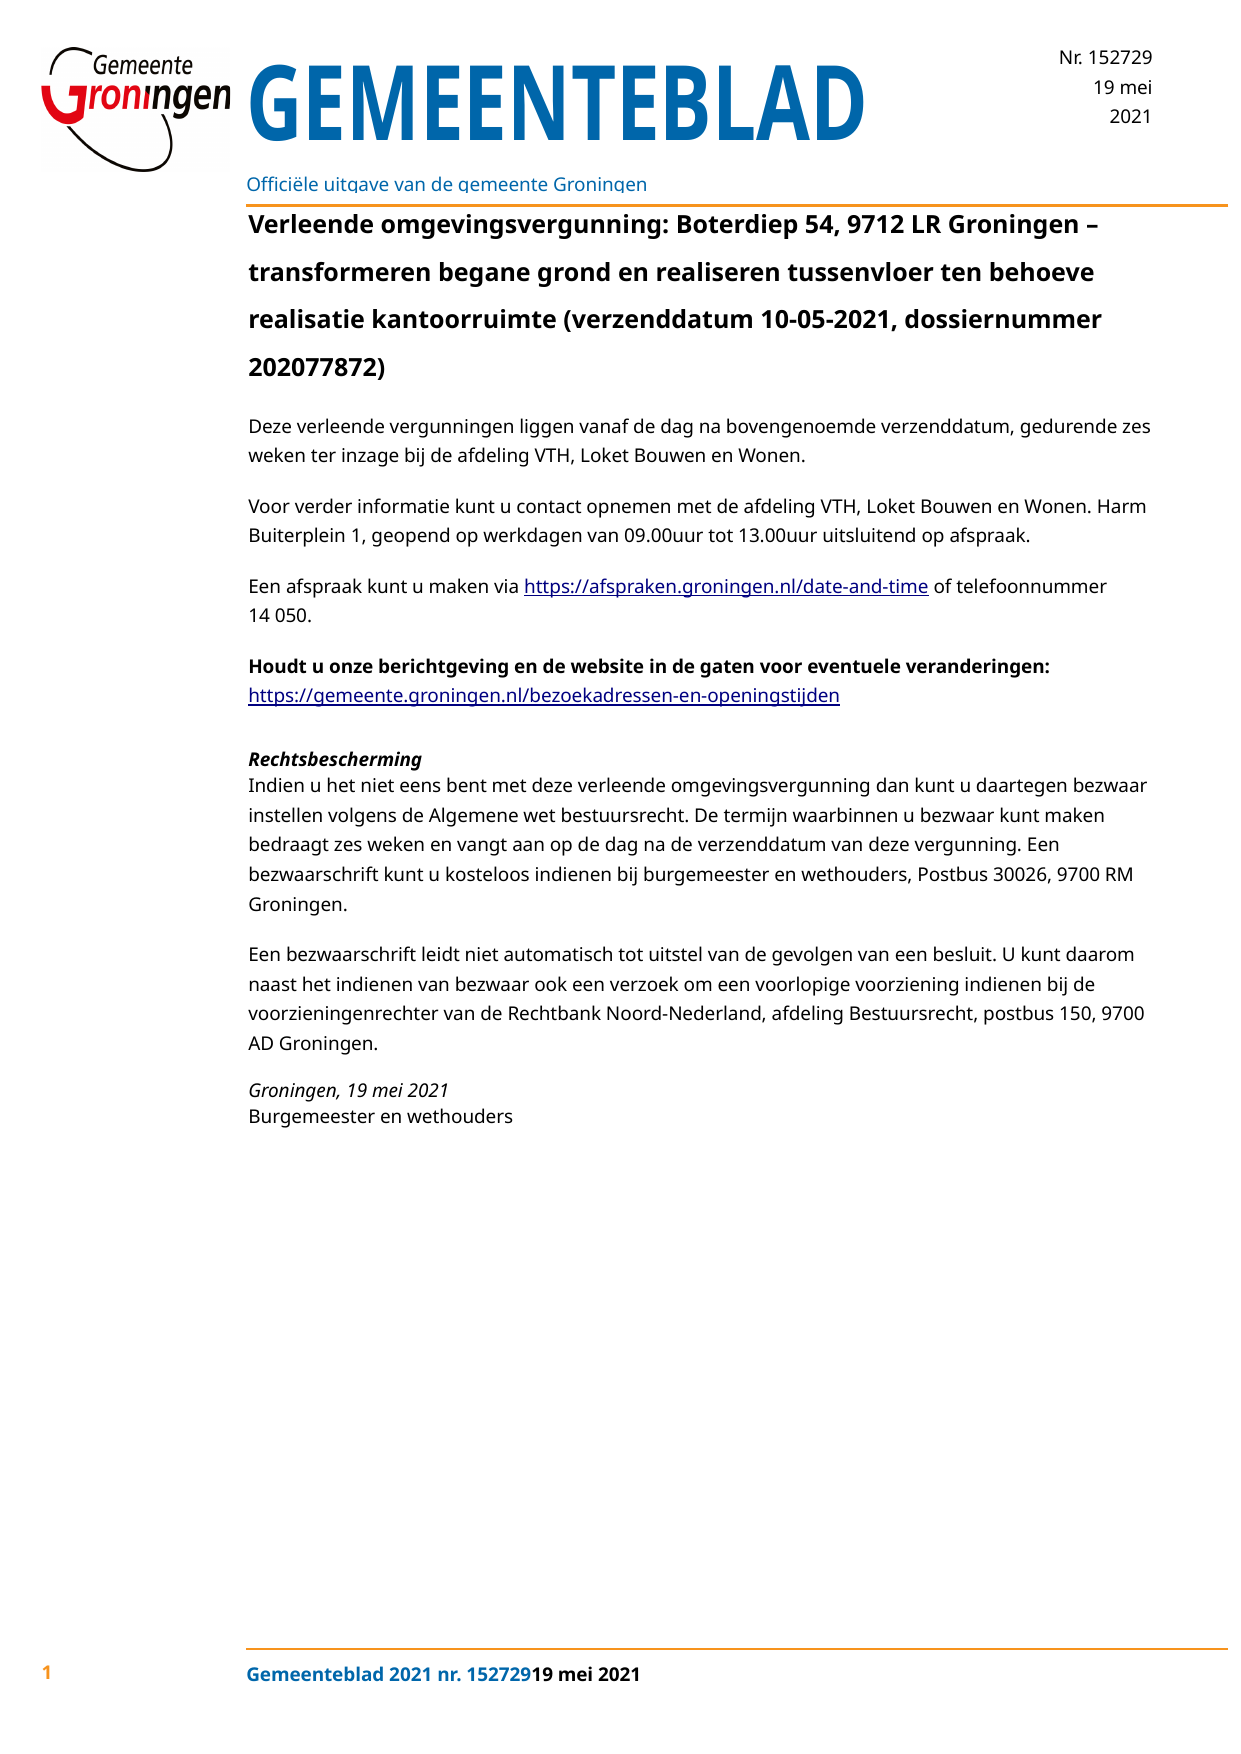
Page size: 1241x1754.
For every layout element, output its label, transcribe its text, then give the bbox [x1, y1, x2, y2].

picture [41, 47, 231, 172]
text Verleende omgevingsvergunning: Boterdiep 54, 9712 LR Groningen – transformeren begane grond en realiseren tussenvloer ten behoeve realisatie kantoorruimte (verzenddatum 10-05-2021, dossiernummer 202077872) [248, 207, 1152, 384]
text Groningen, 19 mei 2021 [248, 1078, 1152, 1103]
text Burgemeester en wethouders [248, 1103, 1152, 1129]
text Deze verleende vergunningen liggen vanaf de dag na bovengenoemde verzenddatum, gedurende zes weken ter inzage bij de afdeling VTH, Loket Bouwen en Wonen. [248, 413, 1152, 468]
text Een bezwaarschrift leidt niet automatisch tot uitstel van de gevolgen van een besluit. U kunt daarom naast het indienen van bezwaar ook een verzoek om een voorlopige voorziening indienen bij de voorzieningenrechter van de Rechtbank Noord-Nederland, afdeling Bestuursrecht, postbus 150, 9700 AD Groningen. [248, 941, 1152, 1056]
text Indien u het niet eens bent met deze verleende omgevingsvergunning dan kunt u daartegen bezwaar instellen volgens de Algemene wet bestuursrecht. De termijn waarbinnen u bezwaar kunt maken bedraagt zes weken en vangt aan op de dag na de verzenddatum van deze vergunning. Een bezwaarschrift kunt u kosteloos indienen bij burgemeester en wethouders, Postbus 30026, 9700 RM Groningen. [248, 772, 1152, 916]
text Houdt u onze berichtgeving en de website in de gaten voor eventuele veranderingen: https://gemeente.groningen.nl/bezoekadressen-en-openingstijden [248, 653, 1152, 708]
text Voor verder informatie kunt u contact opnemen met de afdeling VTH, Loket Bouwen en Wonen. Harm Buiterplein 1, geopend op werkdagen van 09.00uur tot 13.00uur uitsluitend op afspraak. [248, 493, 1152, 548]
text Rechtsbescherming [248, 747, 1152, 772]
text Een afspraak kunt u maken via https://afspraken.groningen.nl/date-and-time of telefoonnummer 14 050. [248, 573, 1152, 628]
